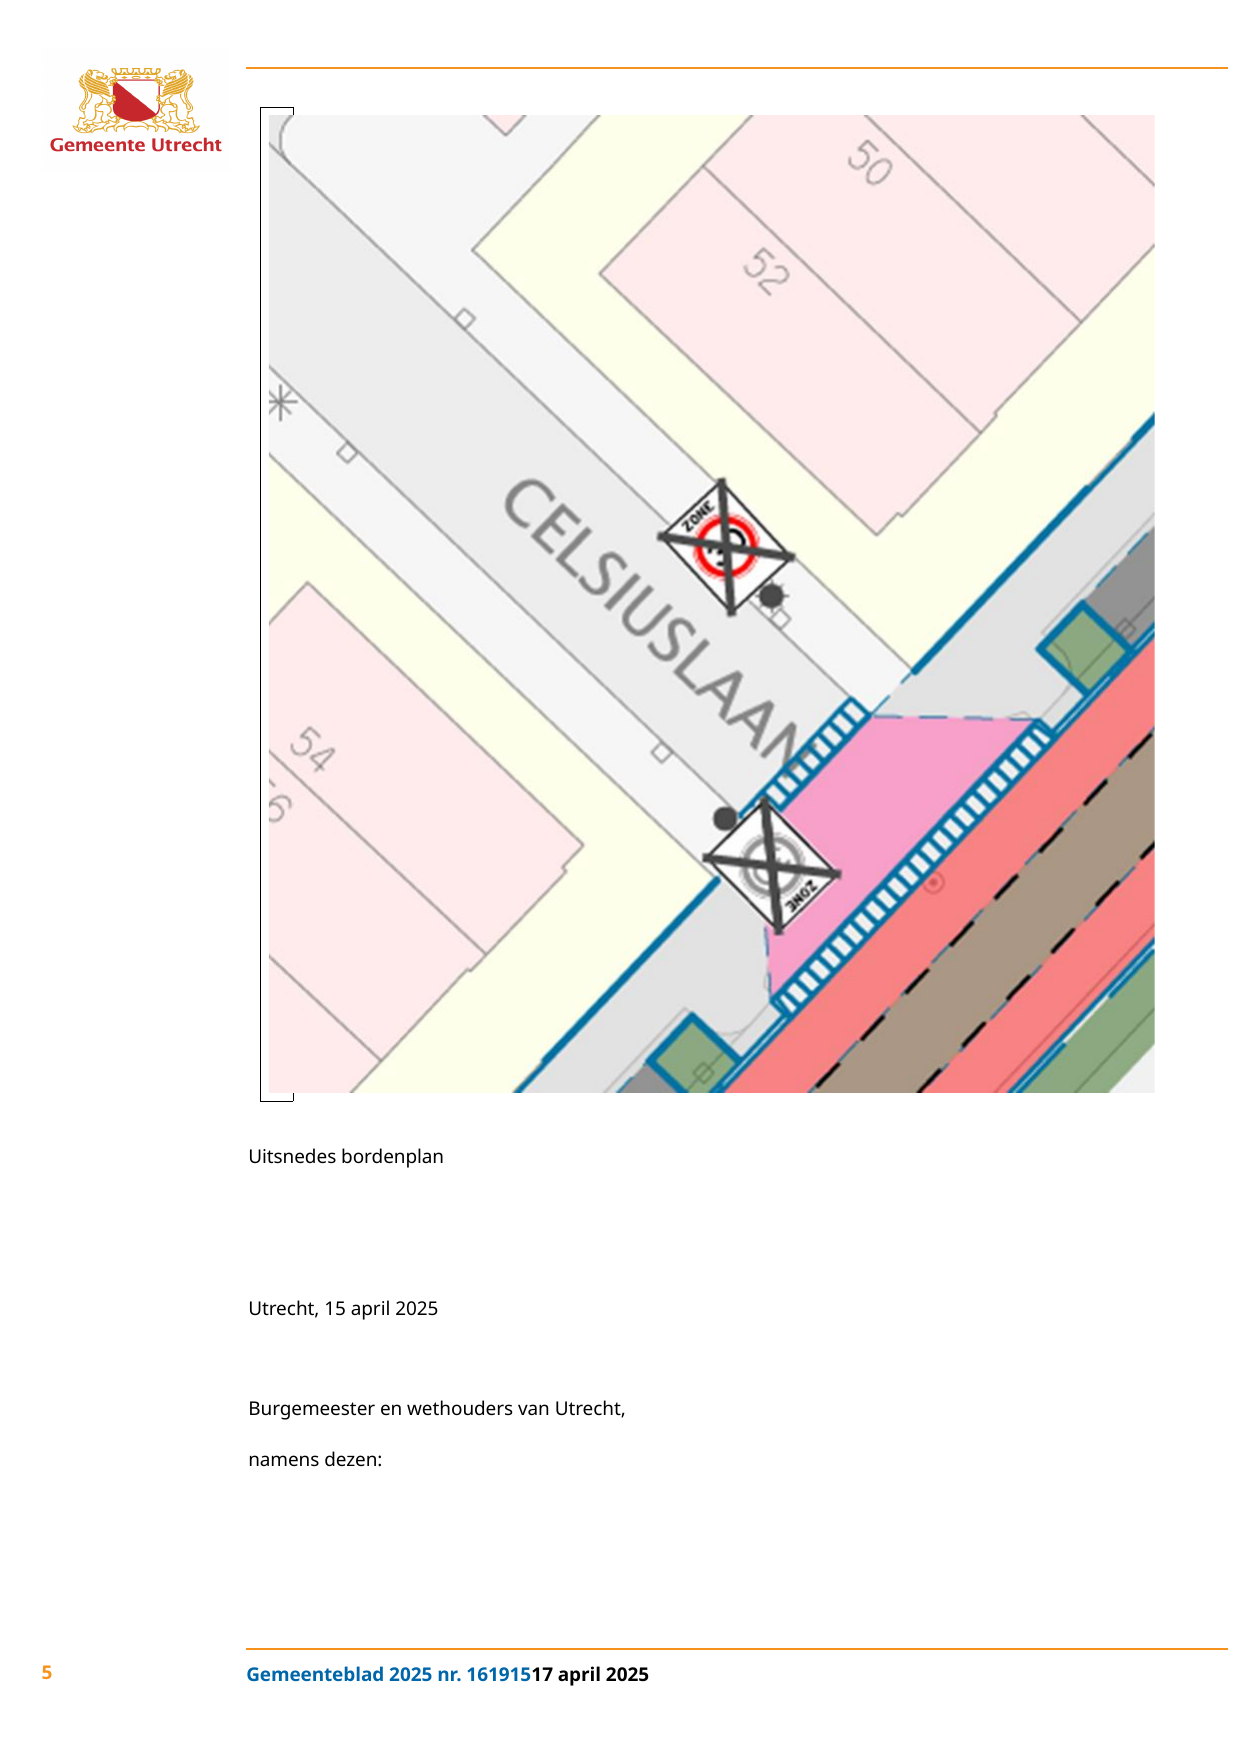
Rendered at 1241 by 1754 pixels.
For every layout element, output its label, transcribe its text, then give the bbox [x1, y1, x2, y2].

picture [268, 115, 1155, 1093]
text Uitsnedes bordenplan [248, 1143, 1152, 1169]
picture [41, 47, 231, 172]
text namens dezen: [248, 1446, 1152, 1472]
text Utrecht, 15 april 2025 [248, 1295, 1152, 1321]
text Burgemeester en wethouders van Utrecht, [248, 1396, 1152, 1421]
